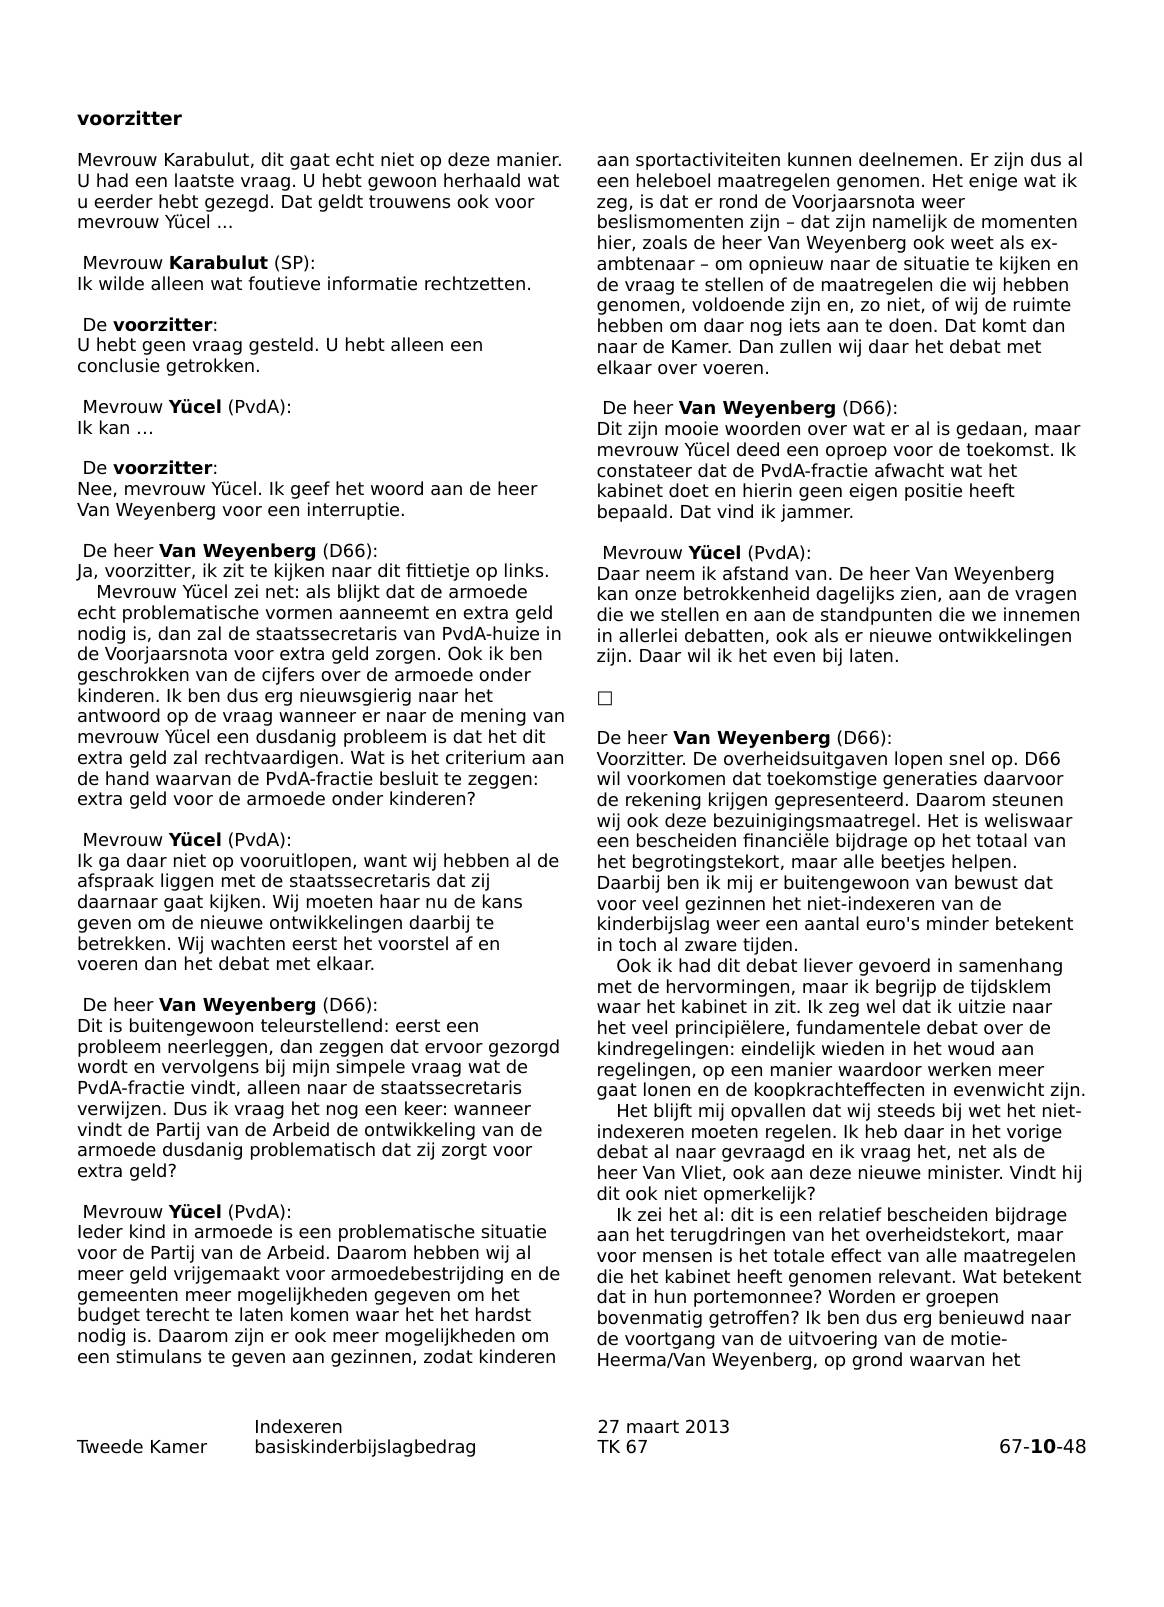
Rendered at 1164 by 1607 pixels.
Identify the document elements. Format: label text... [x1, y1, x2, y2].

text De heer Van Weyenberg (D66): [596, 398, 1087, 419]
text De voorzitter: [77, 314, 567, 335]
text Ook ik had dit debat liever gevoerd in samenhang met de hervormingen, maar ik begrijp de tijdsklem waar het kabinet in zit. Ik zeg wel dat ik uitzie naar het veel principiëlere, fundamentele debat over de kindregelingen: eindelijk wieden in het woud aan regelingen, op een manier waardoor werken meer gaat lonen en de koopkrachteffecten in evenwicht zijn. [596, 956, 1087, 1101]
text Mevrouw Yücel (PvdA): [596, 543, 1087, 563]
text Het blijft mij opvallen dat wij steeds bij wet het niet-indexeren moeten regelen. Ik heb daar in het vorige debat al naar gevraagd en ik vraag het, net als de heer Van Vliet, ook aan deze nieuwe minister. Vindt hij dit ook niet opmerkelijk? [596, 1101, 1087, 1204]
text Ieder kind in armoede is een problematische situatie voor de Partij van de Arbeid. Daarom hebben wij al meer geld vrijgemaakt voor armoedebestrijding en de gemeenten meer mogelijkheden gegeven om het budget terecht te laten komen waar het het hardst nodig is. Daarom zijn er ook meer mogelijkheden om een stimulans te geven aan gezinnen, zodat kinderen [77, 1222, 567, 1367]
text Nee, mevrouw Yücel. Ik geef het woord aan de heer Van Weyenberg voor een interruptie. [77, 479, 567, 520]
text Ik kan … [77, 417, 567, 438]
text aan sportactiviteiten kunnen deelnemen. Er zijn dus al een heleboel maatregelen genomen. Het enige wat ik zeg, is dat er rond de Voorjaarsnota weer beslismomenten zijn – dat zijn namelijk de momenten hier, zoals de heer Van Weyenberg ook weet als ex-ambtenaar – om opnieuw naar de situatie te kijken en de vraag te stellen of de maatregelen die wij hebben genomen, voldoende zijn en, zo niet, of wij de ruimte hebben om daar nog iets aan te doen. Dat komt dan naar de Kamer. Dan zullen wij daar het debat met elkaar over voeren. [596, 150, 1087, 378]
text De heer Van Weyenberg (D66): [77, 995, 567, 1016]
text Dit is buitengewoon teleurstellend: eerst een probleem neerleggen, dan zeggen dat ervoor gezorgd wordt en vervolgens bij mijn simpele vraag wat de PvdA-fractie vindt, alleen naar de staatssecretaris verwijzen. Dus ik vraag het nog een keer: wanneer vindt de Partij van de Arbeid de ontwikkeling van de armoede dusdanig problematisch dat zij zorgt voor extra geld? [77, 1016, 567, 1182]
text Daar neem ik afstand van. De heer Van Weyenberg kan onze betrokkenheid dagelijks zien, aan de vragen die we stellen en aan de standpunten die we innemen in allerlei debatten, ook als er nieuwe ontwikkelingen zijn. Daar wil ik het even bij laten. [596, 563, 1087, 667]
text □ [596, 687, 1087, 708]
text Dit zijn mooie woorden over wat er al is gedaan, maar mevrouw Yücel deed een oproep voor de toekomst. Ik constateer dat de PvdA-fractie afwacht wat het kabinet doet en hierin geen eigen positie heeft bepaald. Dat vind ik jammer. [596, 419, 1087, 523]
text Mevrouw Karabulut (SP): [77, 253, 567, 274]
text U hebt geen vraag gesteld. U hebt alleen een conclusie getrokken. [77, 335, 567, 377]
text Ik zei het al: dit is een relatief bescheiden bijdrage aan het terugdringen van het overheidstekort, maar voor mensen is het totale effect van alle maatregelen die het kabinet heeft genomen relevant. Wat betekent dat in hun portemonnee? Worden er groepen bovenmatig getroffen? Ik ben dus erg benieuwd naar de voortgang van de uitvoering van de motie-Heerma/Van Weyenberg, op grond waarvan het [596, 1204, 1087, 1370]
text De heer Van Weyenberg (D66): [596, 728, 1087, 748]
text Mevrouw Yücel (PvdA): [77, 397, 567, 417]
text Mevrouw Karabulut, dit gaat echt niet op deze manier. U had een laatste vraag. U hebt gewoon herhaald wat u eerder hebt gezegd. Dat geldt trouwens ook voor mevrouw Yücel ... [77, 150, 567, 233]
text Ja, voorzitter, ik zit te kijken naar dit fittietje op links. [77, 561, 567, 582]
text Mevrouw Yücel (PvdA): [77, 830, 567, 851]
text Voorzitter. De overheidsuitgaven lopen snel op. D66 wil voorkomen dat toekomstige generaties daarvoor de rekening krijgen gepresenteerd. Daarom steunen wij ook deze bezuinigingsmaatregel. Het is weliswaar een bescheiden financiële bijdrage op het totaal van het begrotingstekort, maar alle beetjes helpen. Daarbij ben ik mij er buitengewoon van bewust dat voor veel gezinnen het niet-indexeren van de kinderbijslag weer een aantal euro's minder betekent in toch al zware tijden. [596, 748, 1087, 956]
text De heer Van Weyenberg (D66): [77, 540, 567, 561]
text De voorzitter: [77, 458, 567, 479]
text Mevrouw Yücel zei net: als blijkt dat de armoede echt problematische vormen aanneemt en extra geld nodig is, dan zal de staatssecretaris van PvdA-huize in de Voorjaarsnota voor extra geld zorgen. Ook ik ben geschrokken van de cijfers over de armoede onder kinderen. Ik ben dus erg nieuwsgierig naar het antwoord op de vraag wanneer er naar de mening van mevrouw Yücel een dusdanig probleem is dat het dit extra geld zal rechtvaardigen. Wat is het criterium aan de hand waarvan de PvdA-fractie besluit te zeggen: extra geld voor de armoede onder kinderen? [77, 582, 567, 810]
text Mevrouw Yücel (PvdA): [77, 1202, 567, 1222]
text Ik ga daar niet op vooruitlopen, want wij hebben al de afspraak liggen met de staatssecretaris dat zij daarnaar gaat kijken. Wij moeten haar nu de kans geven om de nieuwe ontwikkelingen daarbij te betrekken. Wij wachten eerst het voorstel af en voeren dan het debat met elkaar. [77, 851, 567, 975]
text Ik wilde alleen wat foutieve informatie rechtzetten. [77, 274, 567, 294]
